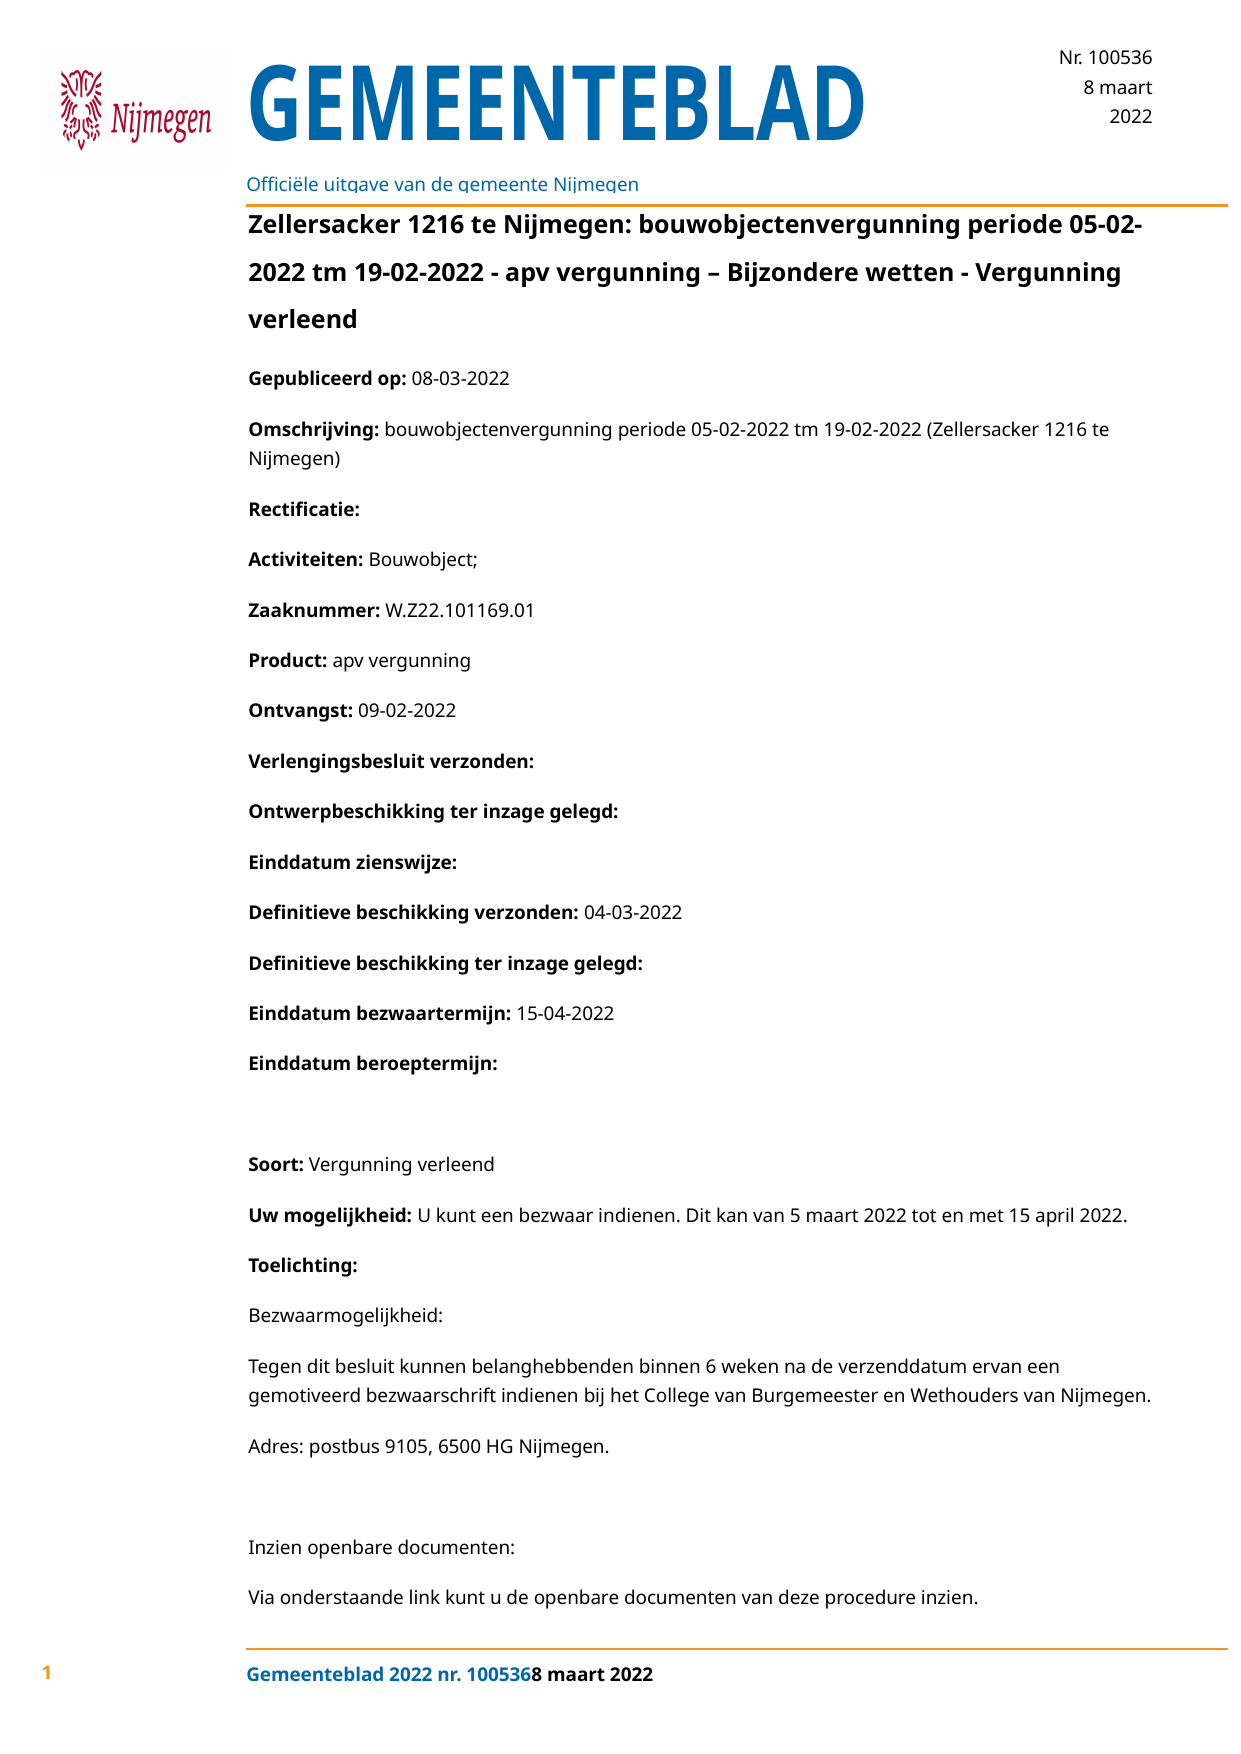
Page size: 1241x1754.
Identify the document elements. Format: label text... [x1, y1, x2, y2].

text Einddatum bezwaartermijn: 15-04-2022 [248, 1000, 1152, 1026]
text Toelichting: [248, 1252, 1152, 1278]
text Omschrijving: bouwobjectenvergunning periode 05-02-2022 tm 19-02-2022 (Zellersacker 1216 te Nijmegen) [248, 416, 1152, 471]
text Definitieve beschikking ter inzage gelegd: [248, 950, 1152, 975]
picture [41, 47, 231, 172]
text Adres: postbus 9105, 6500 HG Nijmegen. [248, 1433, 1152, 1459]
text Ontwerpbeschikking ter inzage gelegd: [248, 798, 1152, 824]
text Product: apv vergunning [248, 647, 1152, 673]
text Verlengingsbesluit verzonden: [248, 748, 1152, 774]
text Definitieve beschikking verzonden: 04-03-2022 [248, 899, 1152, 925]
text Tegen dit besluit kunnen belanghebbenden binnen 6 weken na de verzenddatum ervan een gemotiveerd bezwaarschrift indienen bij het College van Burgemeester en Wethouders van Nijmegen. [248, 1353, 1152, 1408]
text Zaaknummer: W.Z22.101169.01 [248, 597, 1152, 622]
text Zellersacker 1216 te Nijmegen: bouwobjectenvergunning periode 05-02-2022 tm 19-02-2022 - apv vergunning – Bijzondere wetten - Vergunning verleend [248, 207, 1152, 336]
text Ontvangst: 09-02-2022 [248, 698, 1152, 723]
text Activiteiten: Bouwobject; [248, 546, 1152, 572]
text Einddatum zienswijze: [248, 849, 1152, 874]
text Soort: Vergunning verleend [248, 1151, 1152, 1177]
text Gepubliceerd op: 08-03-2022 [248, 366, 1152, 391]
text Rectificatie: [248, 496, 1152, 522]
text Uw mogelijkheid: U kunt een bezwaar indienen. Dit kan van 5 maart 2022 tot en met 15 april 2022. [248, 1202, 1152, 1227]
text Via onderstaande link kunt u de openbare documenten van deze procedure inzien. [248, 1584, 1152, 1610]
text Bezwaarmogelijkheid: [248, 1303, 1152, 1328]
text Einddatum beroeptermijn: [248, 1051, 1152, 1076]
text Inzien openbare documenten: [248, 1534, 1152, 1559]
